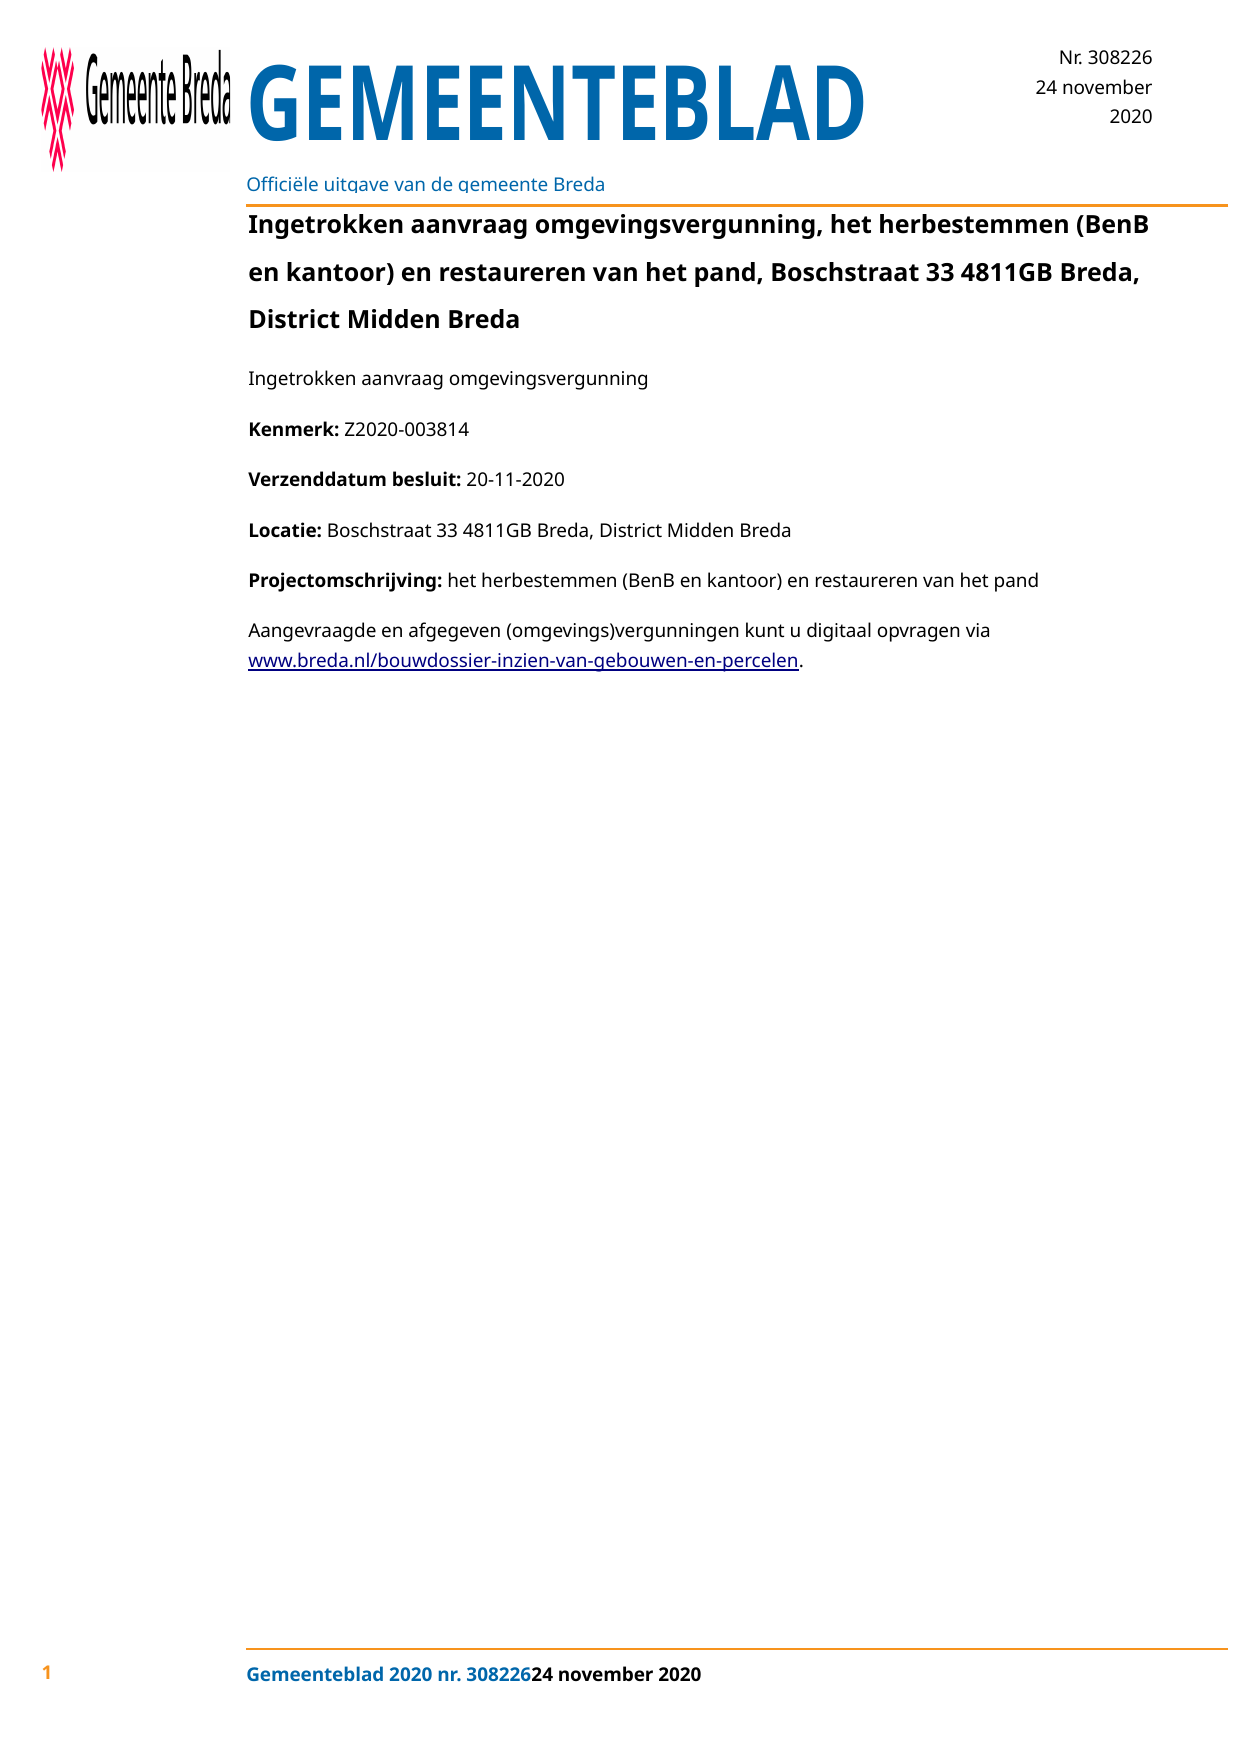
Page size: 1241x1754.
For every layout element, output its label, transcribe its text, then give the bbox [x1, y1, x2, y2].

picture [41, 47, 231, 172]
text Kenmerk: Z2020-003814 [248, 416, 1152, 442]
text Aangevraagde en afgegeven (omgevings)vergunningen kunt u digitaal opvragen via www.breda.nl/bouwdossier-inzien-van-gebouwen-en-percelen. [248, 618, 1152, 673]
text Ingetrokken aanvraag omgevingsvergunning [248, 366, 1152, 391]
text Verzenddatum besluit: 20-11-2020 [248, 466, 1152, 492]
text Ingetrokken aanvraag omgevingsvergunning, het herbestemmen (BenB en kantoor) en restaureren van het pand, Boschstraat 33 4811GB Breda, District Midden Breda [248, 207, 1152, 336]
text Projectomschrijving: het herbestemmen (BenB en kantoor) en restaureren van het pand [248, 567, 1152, 593]
text Locatie: Boschstraat 33 4811GB Breda, District Midden Breda [248, 517, 1152, 542]
